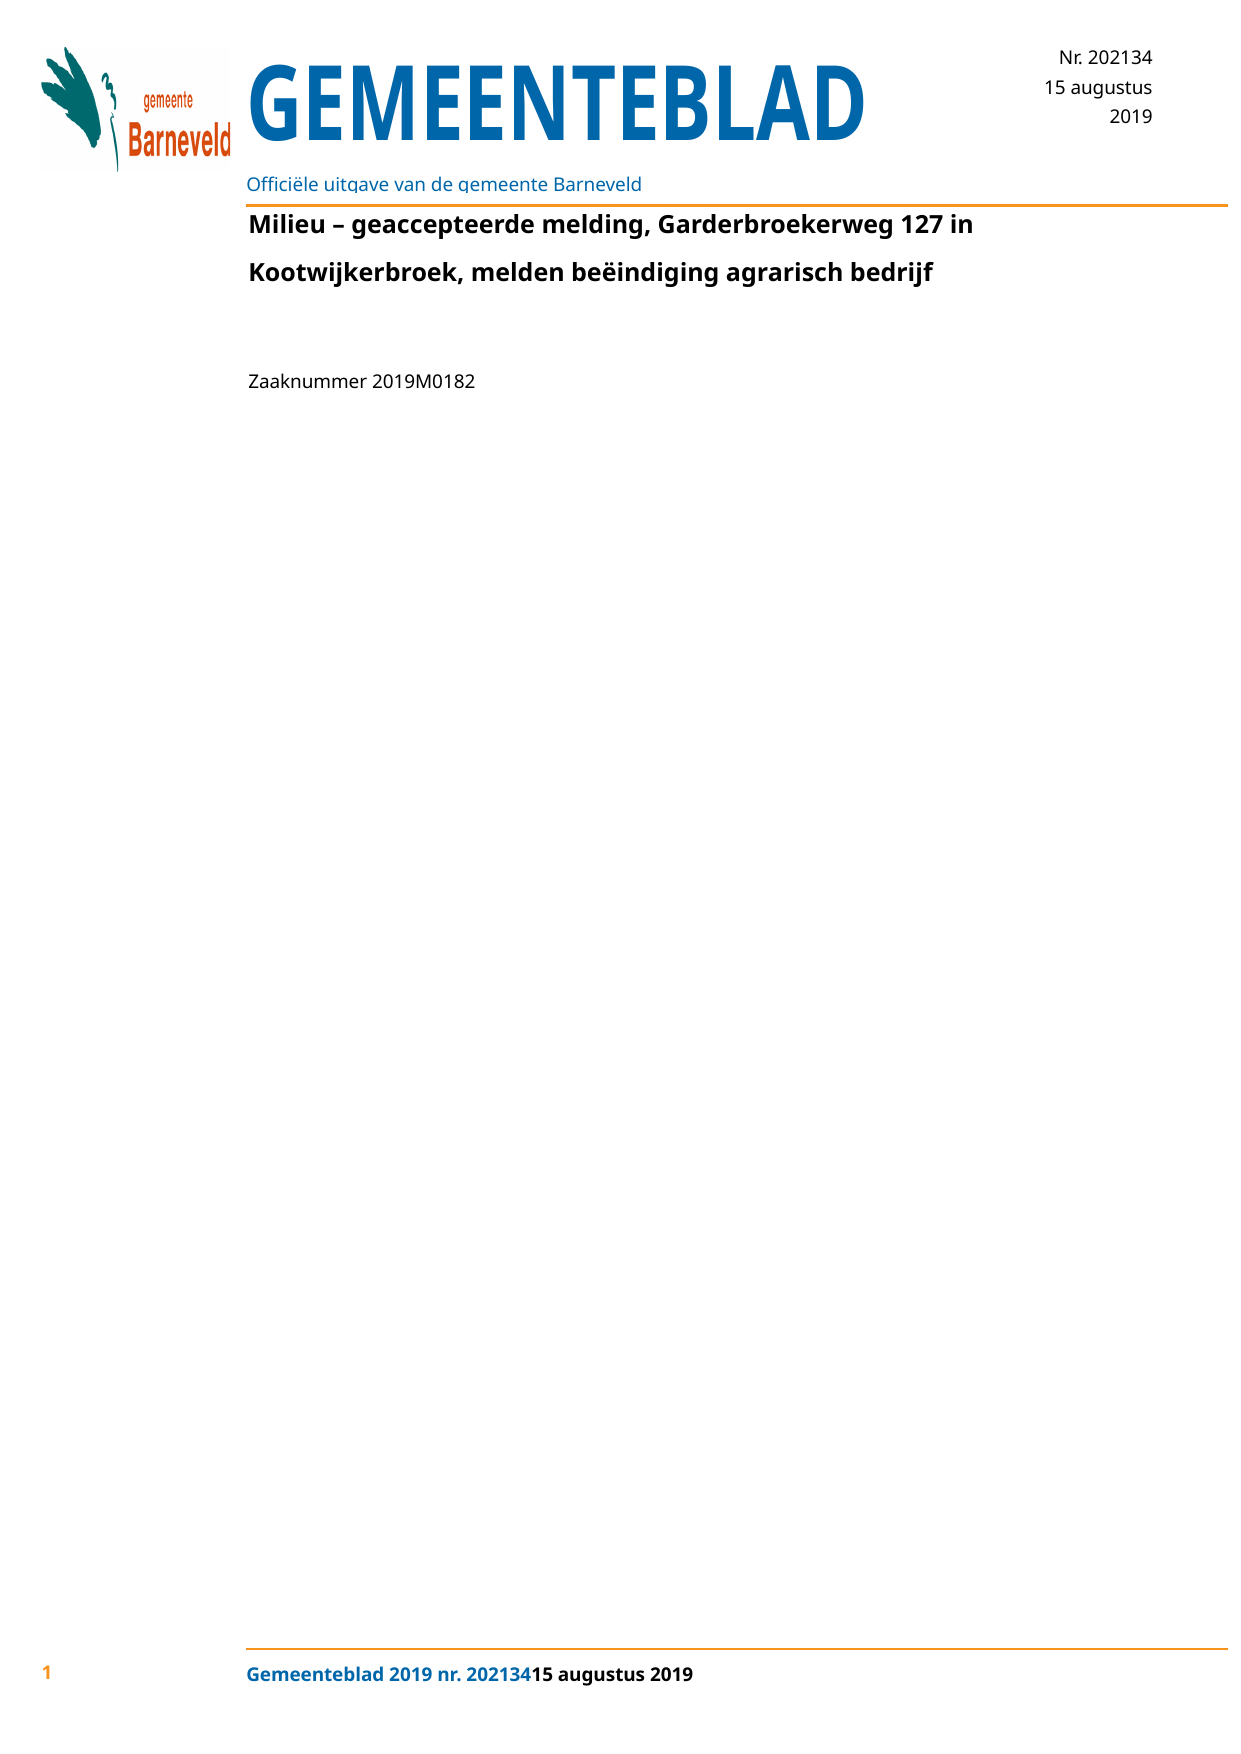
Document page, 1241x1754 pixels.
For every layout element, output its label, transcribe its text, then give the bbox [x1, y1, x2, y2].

text Zaaknummer 2019M0182 [248, 368, 1152, 394]
text Milieu – geaccepteerde melding, Garderbroekerweg 127 in Kootwijkerbroek, melden beëindiging agrarisch bedrijf [248, 207, 1152, 288]
picture [41, 47, 231, 172]
